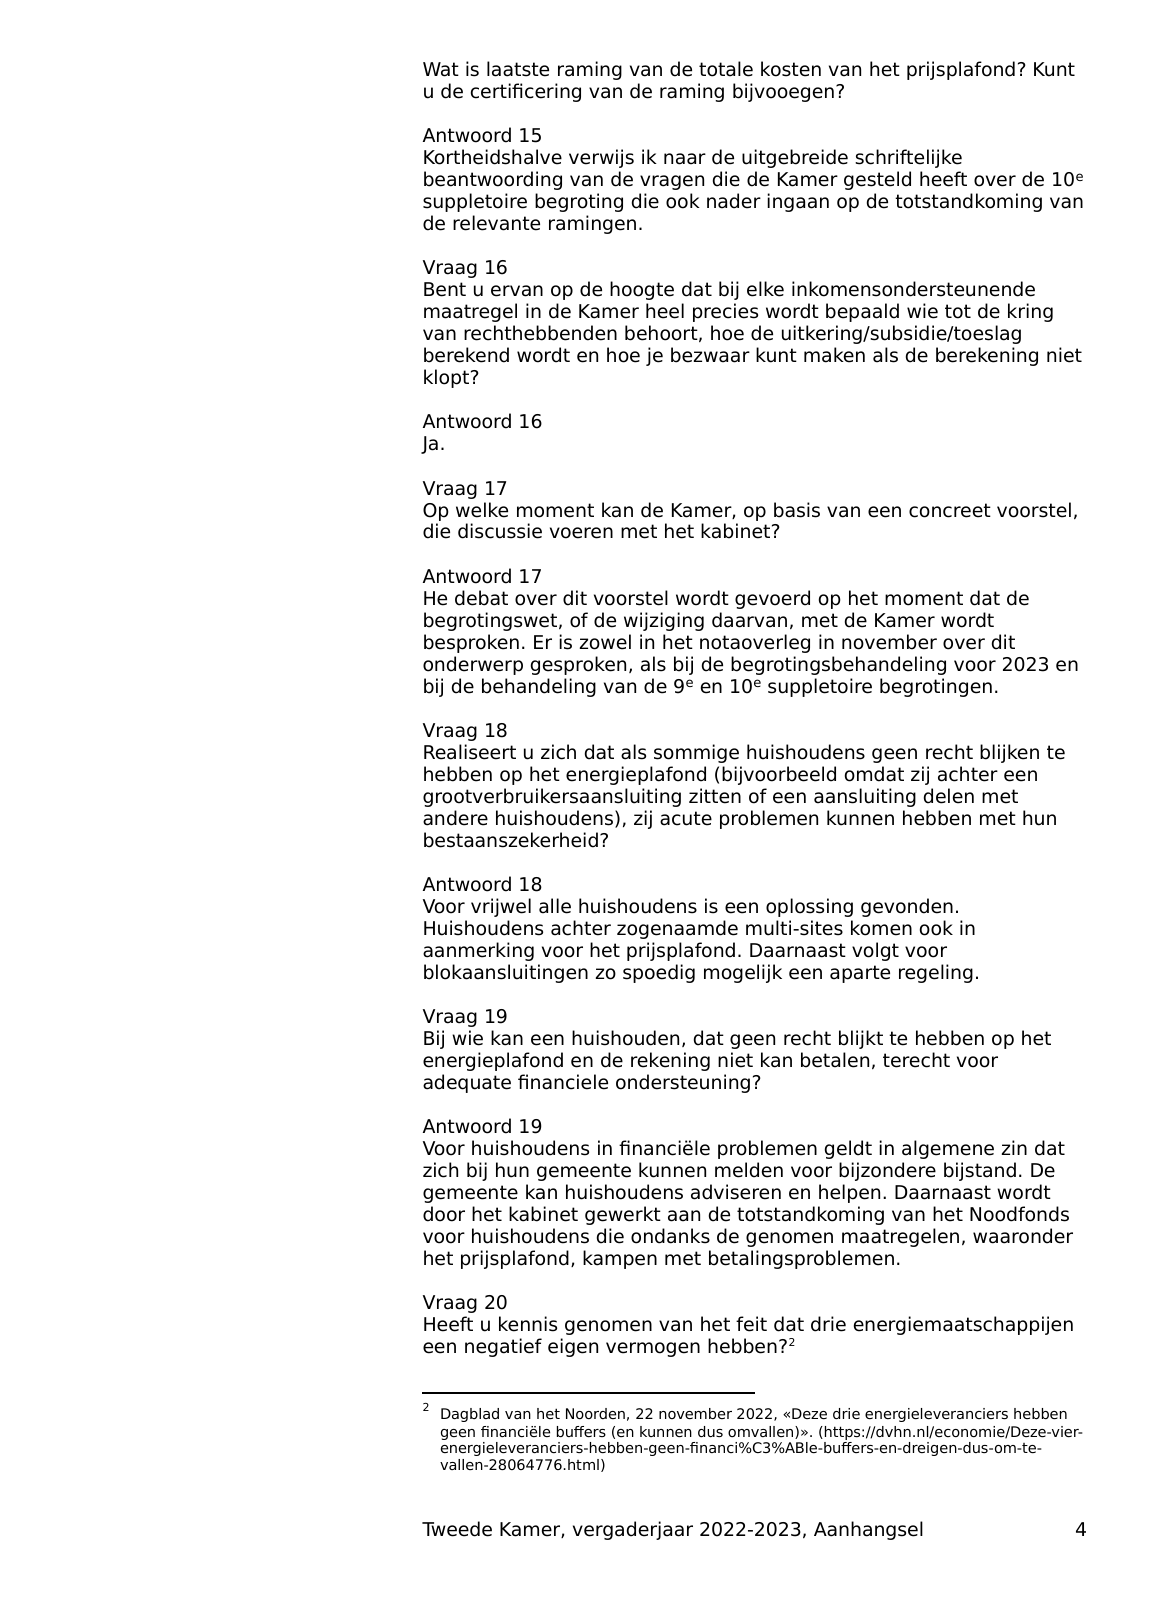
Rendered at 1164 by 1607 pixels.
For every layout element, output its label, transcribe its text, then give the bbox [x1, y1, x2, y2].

text Vraag 17 [422, 477, 1087, 499]
text Ja. [422, 433, 1087, 455]
text He debat over dit voorstel wordt gevoerd op het moment dat de begrotingswet, of de wijziging daarvan, met de Kamer wordt besproken. Er is zowel in het notaoverleg in november over dit onderwerp gesproken, als bij de begrotingsbehandeling voor 2023 en bij de behandeling van de 9e en 10e suppletoire begrotingen. [422, 588, 1087, 697]
text Vraag 20 [422, 1292, 1087, 1314]
text Kortheidshalve verwijs ik naar de uitgebreide schriftelijke beantwoording van de vragen die de Kamer gesteld heeft over de 10e suppletoire begroting die ook nader ingaan op de totstandkoming van de relevante ramingen. [422, 147, 1087, 235]
text Realiseert u zich dat als sommige huishoudens geen recht blijken te hebben op het energieplafond (bijvoorbeeld omdat zij achter een grootverbruikersaansluiting zitten of een aansluiting delen met andere huishoudens), zij acute problemen kunnen hebben met hun bestaanszekerheid? [422, 742, 1087, 852]
text Voor huishoudens in financiële problemen geldt in algemene zin dat zich bij hun gemeente kunnen melden voor bijzondere bijstand. De gemeente kan huishoudens adviseren en helpen. Daarnaast wordt door het kabinet gewerkt aan de totstandkoming van het Noodfonds voor huishoudens die ondanks de genomen maatregelen, waaronder het prijsplafond, kampen met betalingsproblemen. [422, 1138, 1087, 1270]
text Antwoord 17 [422, 566, 1087, 588]
text Bij wie kan een huishouden, dat geen recht blijkt te hebben op het energieplafond en de rekening niet kan betalen, terecht voor adequate financiele ondersteuning? [422, 1028, 1087, 1094]
text Vraag 16 [422, 257, 1087, 279]
text Antwoord 15 [422, 125, 1087, 147]
text Vraag 18 [422, 720, 1087, 742]
text Bent u ervan op de hoogte dat bij elke inkomensondersteunende maatregel in de Kamer heel precies wordt bepaald wie tot de kring van rechthebbenden behoort, hoe de uitkering/subsidie/toeslag berekend wordt en hoe je bezwaar kunt maken als de berekening niet klopt? [422, 279, 1087, 389]
text Dagblad van het Noorden, 22 november 2022, «Deze drie energieleveranciers hebben geen financiële buffers (en kunnen dus omvallen)». (https://dvhn.nl/economie/Deze-vier-energieleveranciers-hebben-geen-financi%C3%ABle-buffers-en-dreigen-dus-om-te-vallen-28064776.html) [422, 1402, 1087, 1474]
text Antwoord 19 [422, 1116, 1087, 1138]
text Op welke moment kan de Kamer, op basis van een concreet voorstel, die discussie voeren met het kabinet? [422, 499, 1087, 543]
text Antwoord 18 [422, 874, 1087, 896]
text Heeft u kennis genomen van het feit dat drie energiemaatschappijen een negatief eigen vermogen hebben? [422, 1314, 1087, 1358]
text Wat is laatste raming van de totale kosten van het prijsplafond? Kunt u de certificering van de raming bijvooegen? [422, 59, 1087, 103]
text Vraag 19 [422, 1006, 1087, 1028]
text Antwoord 16 [422, 411, 1087, 433]
text Voor vrijwel alle huishoudens is een oplossing gevonden. Huishoudens achter zogenaamde multi-sites komen ook in aanmerking voor het prijsplafond. Daarnaast volgt voor blokaansluitingen zo spoedig mogelijk een aparte regeling. [422, 896, 1087, 984]
